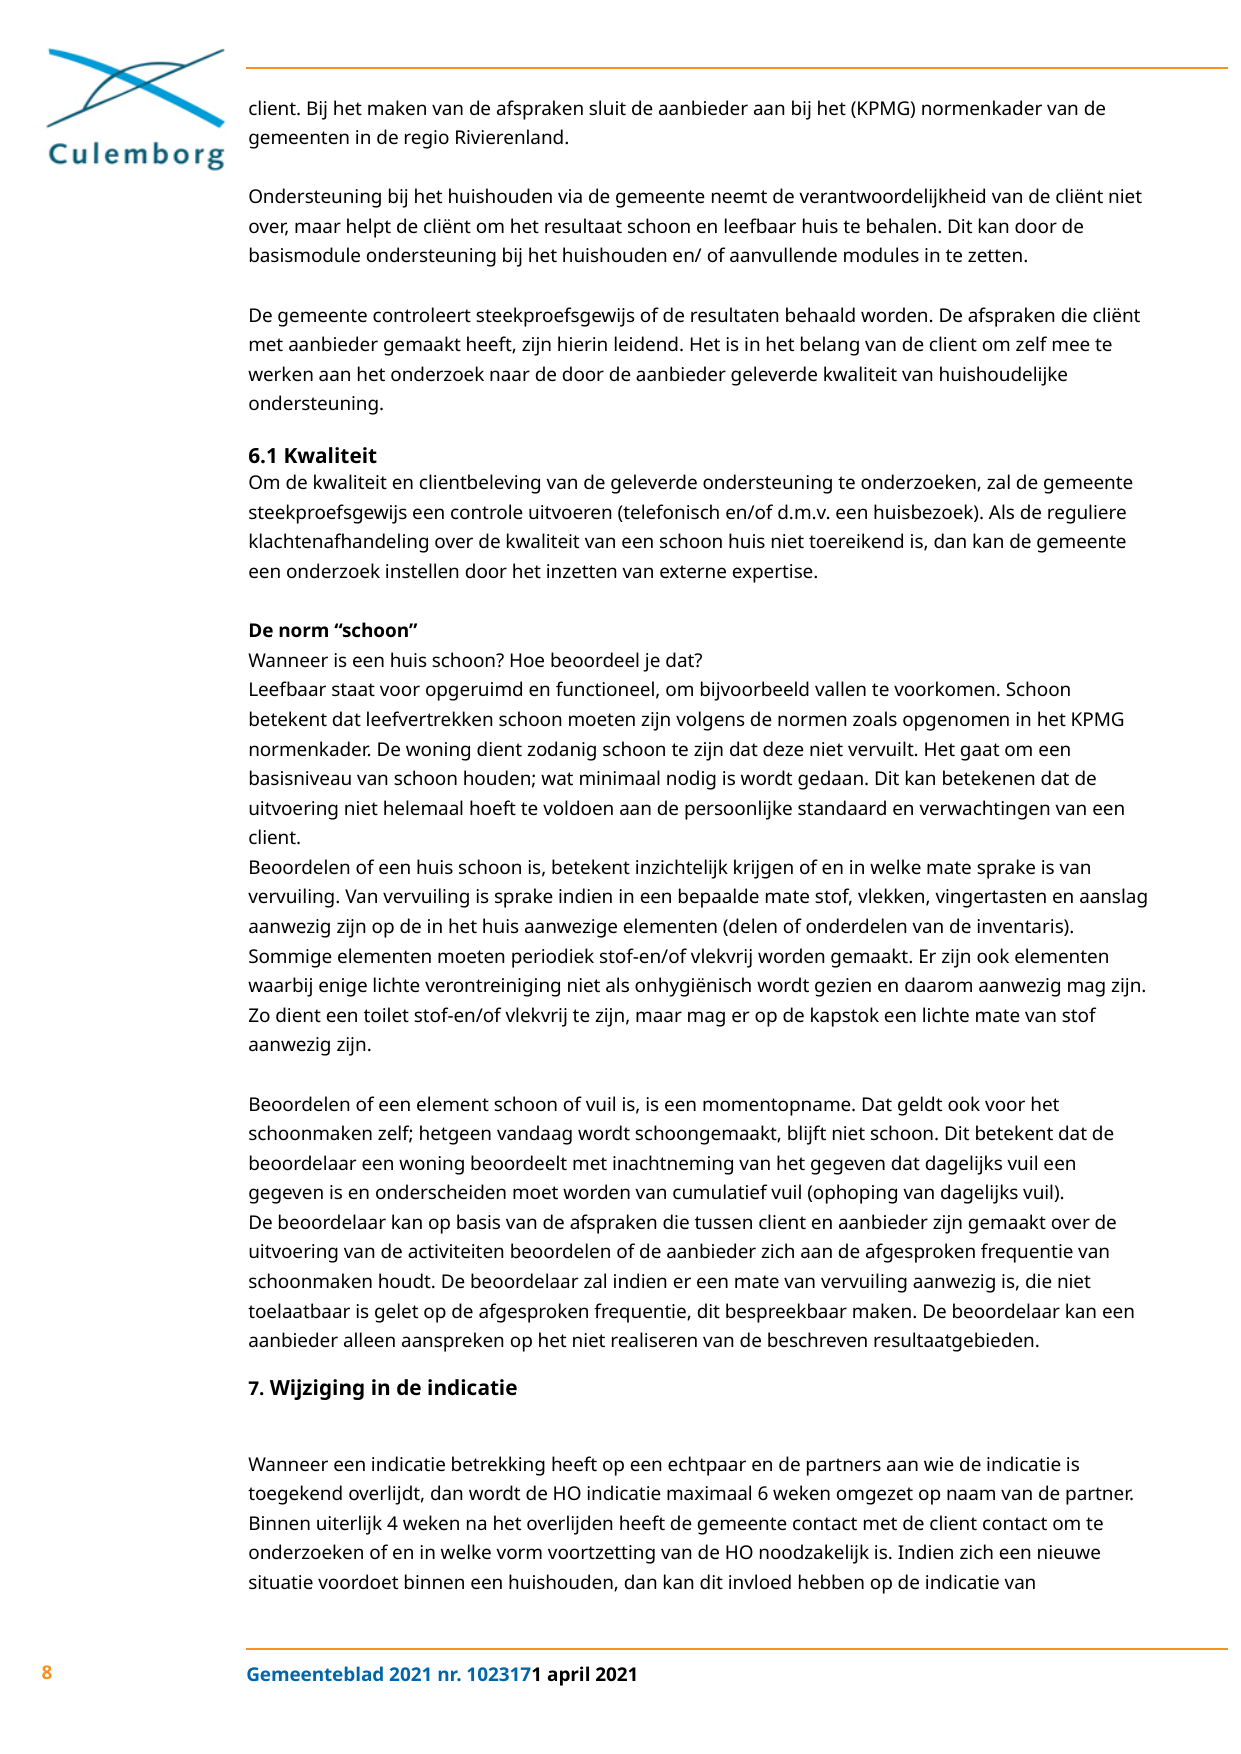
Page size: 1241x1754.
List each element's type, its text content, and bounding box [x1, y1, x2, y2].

text De gemeente controleert steekproefsgewijs of de resultaten behaald worden. De afspraken die cliënt met aanbieder gemaakt heeft, zijn hierin leidend. Het is in het belang van de client om zelf mee te werken aan het onderzoek naar de door de aanbieder geleverde kwaliteit van huishoudelijke ondersteuning. [248, 302, 1152, 416]
text De beoordelaar kan op basis van de afspraken die tussen client en aanbieder zijn gemaakt over de uitvoering van de activiteiten beoordelen of de aanbieder zich aan de afgesproken frequentie van schoonmaken houdt. De beoordelaar zal indien er een mate van vervuiling aanwezig is, die niet toelaatbaar is gelet op de afgesproken frequentie, dit bespreekbaar maken. De beoordelaar kan een aanbieder alleen aanspreken op het niet realiseren van de beschreven resultaatgebieden. [248, 1209, 1152, 1353]
text Ondersteuning bij het huishouden via de gemeente neemt de verantwoordelijkheid van de cliënt niet over, maar helpt de cliënt om het resultaat schoon en leefbaar huis te behalen. Dit kan door de basismodule ondersteuning bij het huishouden en/ of aanvullende modules in te zetten. [248, 183, 1152, 268]
picture [41, 47, 231, 172]
text Om de kwaliteit en clientbeleving van de geleverde ondersteuning te onderzoeken, zal de gemeente steekproefsgewijs een controle uitvoeren (telefonisch en/of d.m.v. een huisbezoek). Als de reguliere klachtenafhandeling over de kwaliteit van een schoon huis niet toereikend is, dan kan de gemeente een onderzoek instellen door het inzetten van externe expertise. [248, 469, 1152, 584]
text 6.1 Kwaliteit [248, 441, 1152, 469]
text Beoordelen of een huis schoon is, betekent inzichtelijk krijgen of en in welke mate sprake is van vervuiling. Van vervuiling is sprake indien in een bepaalde mate stof, vlekken, vingertasten en aanslag aanwezig zijn op de in het huis aanwezige elementen (delen of onderdelen van de inventaris). Sommige elementen moeten periodiek stof-en/of vlekvrij worden gemaakt. Er zijn ook elementen waarbij enige lichte verontreiniging niet als onhygiënisch wordt gezien en daarom aanwezig mag zijn. Zo dient een toilet stof-en/of vlekvrij te zijn, maar mag er op de kapstok een lichte mate van stof aanwezig zijn. [248, 854, 1152, 1057]
text Beoordelen of een element schoon of vuil is, is een momentopname. Dat geldt ook voor het schoonmaken zelf; hetgeen vandaag wordt schoongemaakt, blijft niet schoon. Dit betekent dat de beoordelaar een woning beoordeelt met inachtneming van het gegeven dat dagelijks vuil een gegeven is en onderscheiden moet worden van cumulatief vuil (ophoping van dagelijks vuil). [248, 1091, 1152, 1205]
text Wanneer een indicatie betrekking heeft op een echtpaar en de partners aan wie de indicatie is toegekend overlijdt, dan wordt de HO indicatie maximaal 6 weken omgezet op naam van de partner. Binnen uiterlijk 4 weken na het overlijden heeft de gemeente contact met de client contact om te onderzoeken of en in welke vorm voortzetting van de HO noodzakelijk is. Indien zich een nieuwe situatie voordoet binnen een huishouden, dan kan dit invloed hebben op de indicatie van [248, 1451, 1152, 1595]
text Wanneer is een huis schoon? Hoe beoordeel je dat? [248, 647, 1152, 673]
text De norm “schoon” [248, 617, 1152, 643]
text client. Bij het maken van de afspraken sluit de aanbieder aan bij het (KPMG) normenkader van de gemeenten in de regio Rivierenland. [248, 95, 1152, 150]
text 7. Wijziging in de indicatie [248, 1373, 1152, 1401]
text Leefbaar staat voor opgeruimd en functioneel, om bijvoorbeeld vallen te voorkomen. Schoon betekent dat leefvertrekken schoon moeten zijn volgens de normen zoals opgenomen in het KPMG normenkader. De woning dient zodanig schoon te zijn dat deze niet vervuilt. Het gaat om een basisniveau van schoon houden; wat minimaal nodig is wordt gedaan. Dit kan betekenen dat de uitvoering niet helemaal hoeft te voldoen aan de persoonlijke standaard en verwachtingen van een client. [248, 677, 1152, 850]
